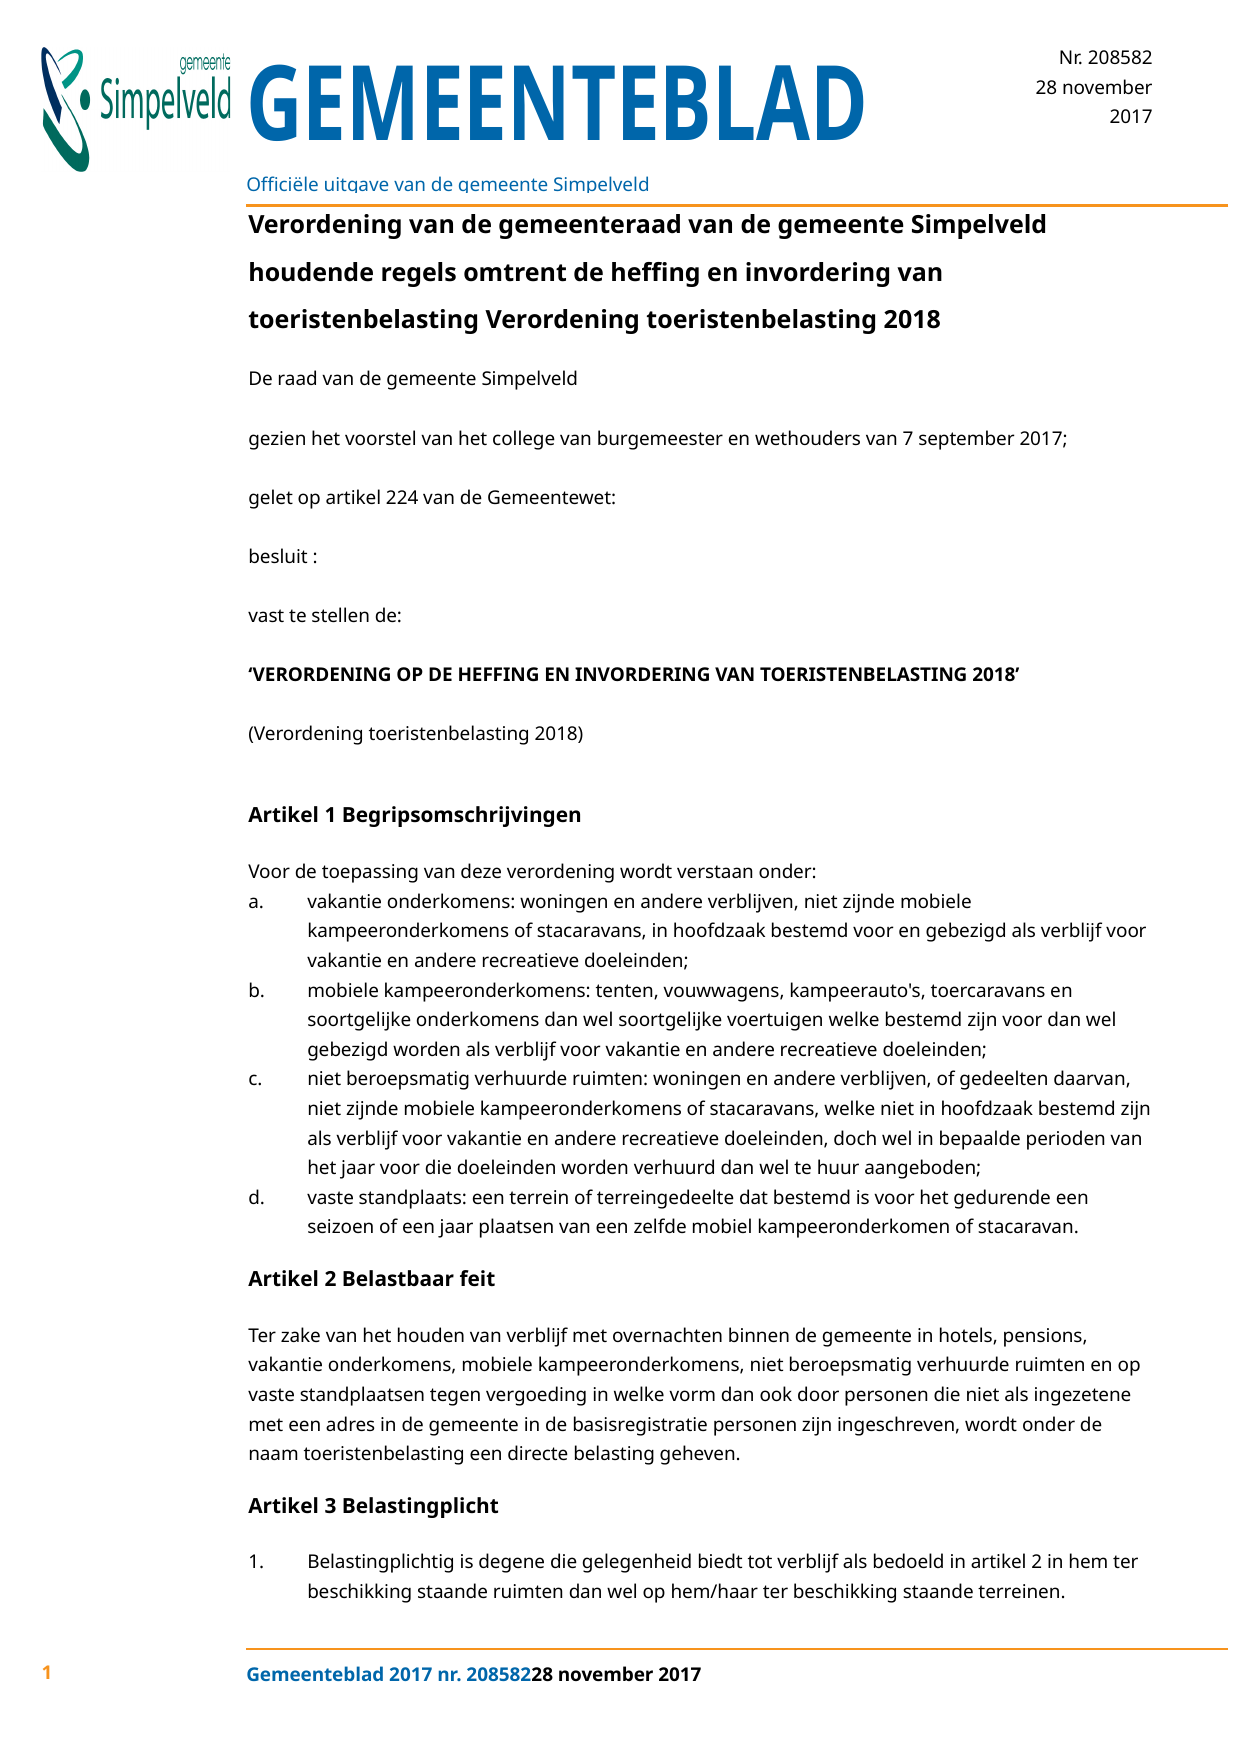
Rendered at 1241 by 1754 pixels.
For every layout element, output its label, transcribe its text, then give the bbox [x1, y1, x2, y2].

text Voor de toepassing van deze verordening wordt verstaan onder: [248, 858, 1152, 884]
list Belastingplichtig is degene die gelegenheid biedt tot verblijf als bedoeld in artikel 2 in hem ter beschikking staande ruimten dan wel op hem/haar ter beschikking staande terreinen. [248, 1549, 1152, 1604]
text Verordening van de gemeenteraad van de gemeente Simpelveld houdende regels omtrent de heffing en invordering van toeristenbelasting Verordening toeristenbelasting 2018 [248, 207, 1152, 336]
text Ter zake van het houden van verblijf met overnachten binnen de gemeente in hotels, pensions, vakantie onderkomens, mobiele kampeeronderkomens, niet beroepsmatig verhuurde ruimten en op vaste standplaatsen tegen vergoeding in welke vorm dan ook door personen die niet als ingezetene met een adres in de gemeente in de basisregistratie personen zijn ingeschreven, wordt onder de naam toeristenbelasting een directe belasting geheven. [248, 1322, 1152, 1466]
text Artikel 1 Begripsomschrijvingen [248, 801, 1152, 829]
text (Verordening toeristenbelasting 2018) [248, 721, 1152, 746]
list vaste standplaats: een terrein of terreingedeelte dat bestemd is voor het gedurende een seizoen of een jaar plaatsen van een zelfde mobiel kampeeronderkomen of stacaravan. [248, 1184, 1152, 1239]
list niet beroepsmatig verhuurde ruimten: woningen en andere verblijven, of gedeelten daarvan, niet zijnde mobiele kampeeronderkomens of stacaravans, welke niet in hoofdzaak bestemd zijn als verblijf voor vakantie en andere recreatieve doeleinden, doch wel in bepaalde perioden van het jaar voor die doeleinden worden verhuurd dan wel te huur aangeboden; [248, 1066, 1152, 1180]
text ‘VERORDENING OP DE HEFFING EN INVORDERING VAN TOERISTENBELASTING 2018’ [248, 661, 1152, 687]
text gelet op artikel 224 van de Gemeentewet: [248, 484, 1152, 509]
picture [41, 47, 231, 172]
text De raad van de gemeente Simpelveld [248, 366, 1152, 391]
text besluit : [248, 543, 1152, 569]
text Artikel 3 Belastingplicht [248, 1491, 1152, 1519]
text gezien het voorstel van het college van burgemeester en wethouders van 7 september 2017; [248, 425, 1152, 450]
list mobiele kampeeronderkomens: tenten, vouwwagens, kampeerauto's, toercaravans en soortgelijke onderkomens dan wel soortgelijke voertuigen welke bestemd zijn voor dan wel gebezigd worden als verblijf voor vakantie en andere recreatieve doeleinden; [248, 977, 1152, 1062]
text vast te stellen de: [248, 602, 1152, 628]
list vakantie onderkomens: woningen en andere verblijven, niet zijnde mobiele kampeeronderkomens of stacaravans, in hoofdzaak bestemd voor en gebezigd als verblijf voor vakantie en andere recreatieve doeleinden; [248, 888, 1152, 973]
text Artikel 2 Belastbaar feit [248, 1264, 1152, 1292]
